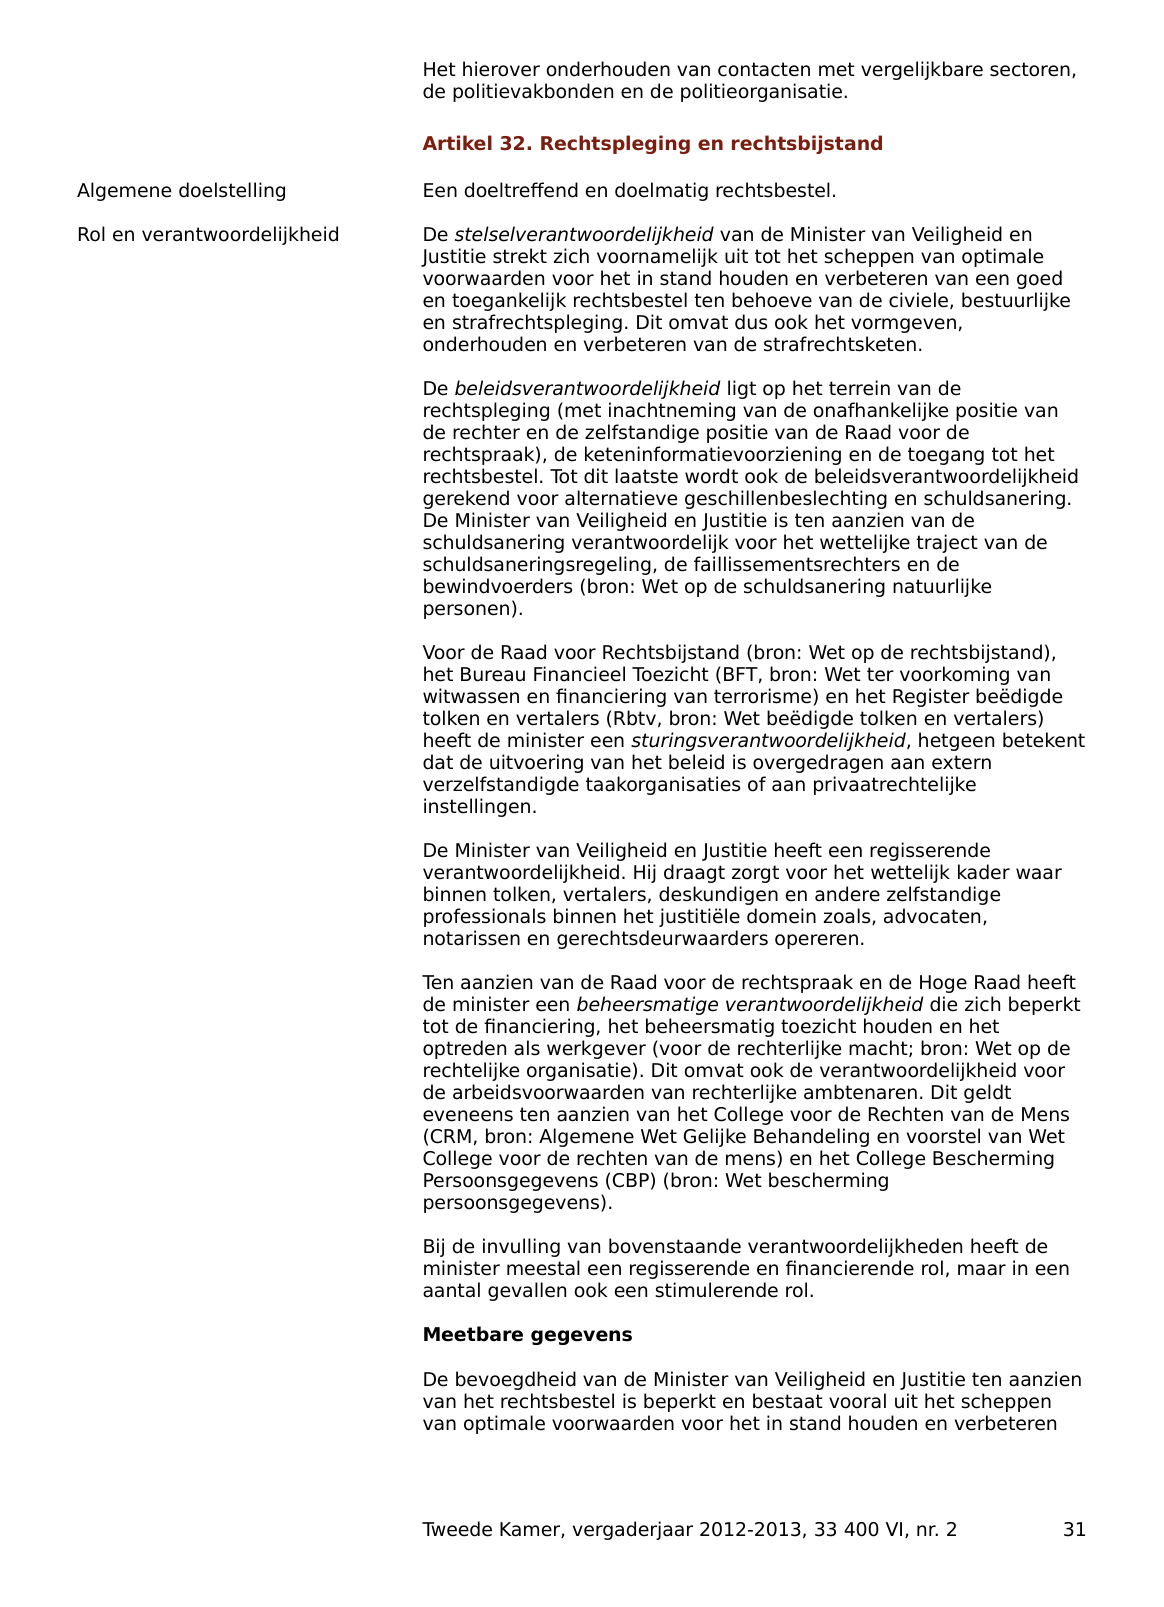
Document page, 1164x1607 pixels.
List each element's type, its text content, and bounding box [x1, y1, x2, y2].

text Rol en verantwoordelijkheid [77, 224, 399, 246]
text Voor de Raad voor Rechtsbijstand (bron: Wet op de rechtsbijstand), het Bureau Financieel Toezicht (BFT, bron: Wet ter voorkoming van witwassen en financiering van terrorisme) en het Register beëdigde tolken en vertalers (Rbtv, bron: Wet beëdigde tolken en vertalers) heeft de minister een sturingsverantwoordelijkheid, hetgeen betekent dat de uitvoering van het beleid is overgedragen aan extern verzelfstandigde taakorganisaties of aan privaatrechtelijke instellingen. [422, 642, 1087, 818]
text Ten aanzien van de Raad voor de rechtspraak en de Hoge Raad heeft de minister een beheersmatige verantwoordelijkheid die zich beperkt tot de financiering, het beheersmatig toezicht houden en het optreden als werkgever (voor de rechterlijke macht; bron: Wet op de rechtelijke organisatie). Dit omvat ook de verantwoordelijkheid voor de arbeidsvoorwaarden van rechterlijke ambtenaren. Dit geldt eveneens ten aanzien van het College voor de Rechten van de Mens (CRM, bron: Algemene Wet Gelijke Behandeling en voorstel van Wet College voor de rechten van de mens) en het College Bescherming Persoonsgegevens (CBP) (bron: Wet bescherming persoonsgegevens). [422, 972, 1087, 1214]
text [77, 202, 399, 210]
text Het hierover onderhouden van contacten met vergelijkbare sectoren, de politievakbonden en de politieorganisatie. [422, 59, 1087, 103]
text De stelselverantwoordelijkheid van de Minister van Veiligheid en Justitie strekt zich voornamelijk uit tot het scheppen van optimale voorwaarden voor het in stand houden en verbeteren van een goed en toegankelijk rechtsbestel ten behoeve van de civiele, bestuurlijke en strafrechtspleging. Dit omvat dus ook het vormgeven, onderhouden en verbeteren van de strafrechtsketen. [422, 224, 1087, 356]
text Een doeltreffend en doelmatig rechtsbestel. [422, 180, 1087, 202]
subtitle Meetbare gegevens [422, 1324, 1087, 1346]
text De Minister van Veiligheid en Justitie heeft een regisserende verantwoordelijkheid. Hij draagt zorgt voor het wettelijk kader waar binnen tolken, vertalers, deskundigen en andere zelfstandige professionals binnen het justitiële domein zoals, advocaten, notarissen en gerechtsdeurwaarders opereren. [422, 840, 1087, 950]
text Algemene doelstelling [77, 180, 399, 202]
text De beleidsverantwoordelijkheid ligt op het terrein van de rechtspleging (met inachtneming van de onafhankelijke positie van de rechter en de zelfstandige positie van de Raad voor de rechtspraak), de keteninformatievoorziening en de toegang tot het rechtsbestel. Tot dit laatste wordt ook de beleidsverantwoordelijkheid gerekend voor alternatieve geschillenbeslechting en schuldsanering. De Minister van Veiligheid en Justitie is ten aanzien van de schuldsanering verantwoordelijk voor het wettelijke traject van de schuldsaneringsregeling, de faillissementsrechters en de bewindvoerders (bron: Wet op de schuldsanering natuurlijke personen). [422, 378, 1087, 620]
text Bij de invulling van bovenstaande verantwoordelijkheden heeft de minister meestal een regisserende en financierende rol, maar in een aantal gevallen ook een stimulerende rol. [422, 1236, 1087, 1302]
text De bevoegdheid van de Minister van Veiligheid en Justitie ten aanzien van het rechtsbestel is beperkt en bestaat vooral uit het scheppen van optimale voorwaarden voor het in stand houden en verbeteren [422, 1368, 1087, 1434]
subtitle Artikel 32. Rechtspleging en rechtsbijstand [422, 133, 1087, 155]
